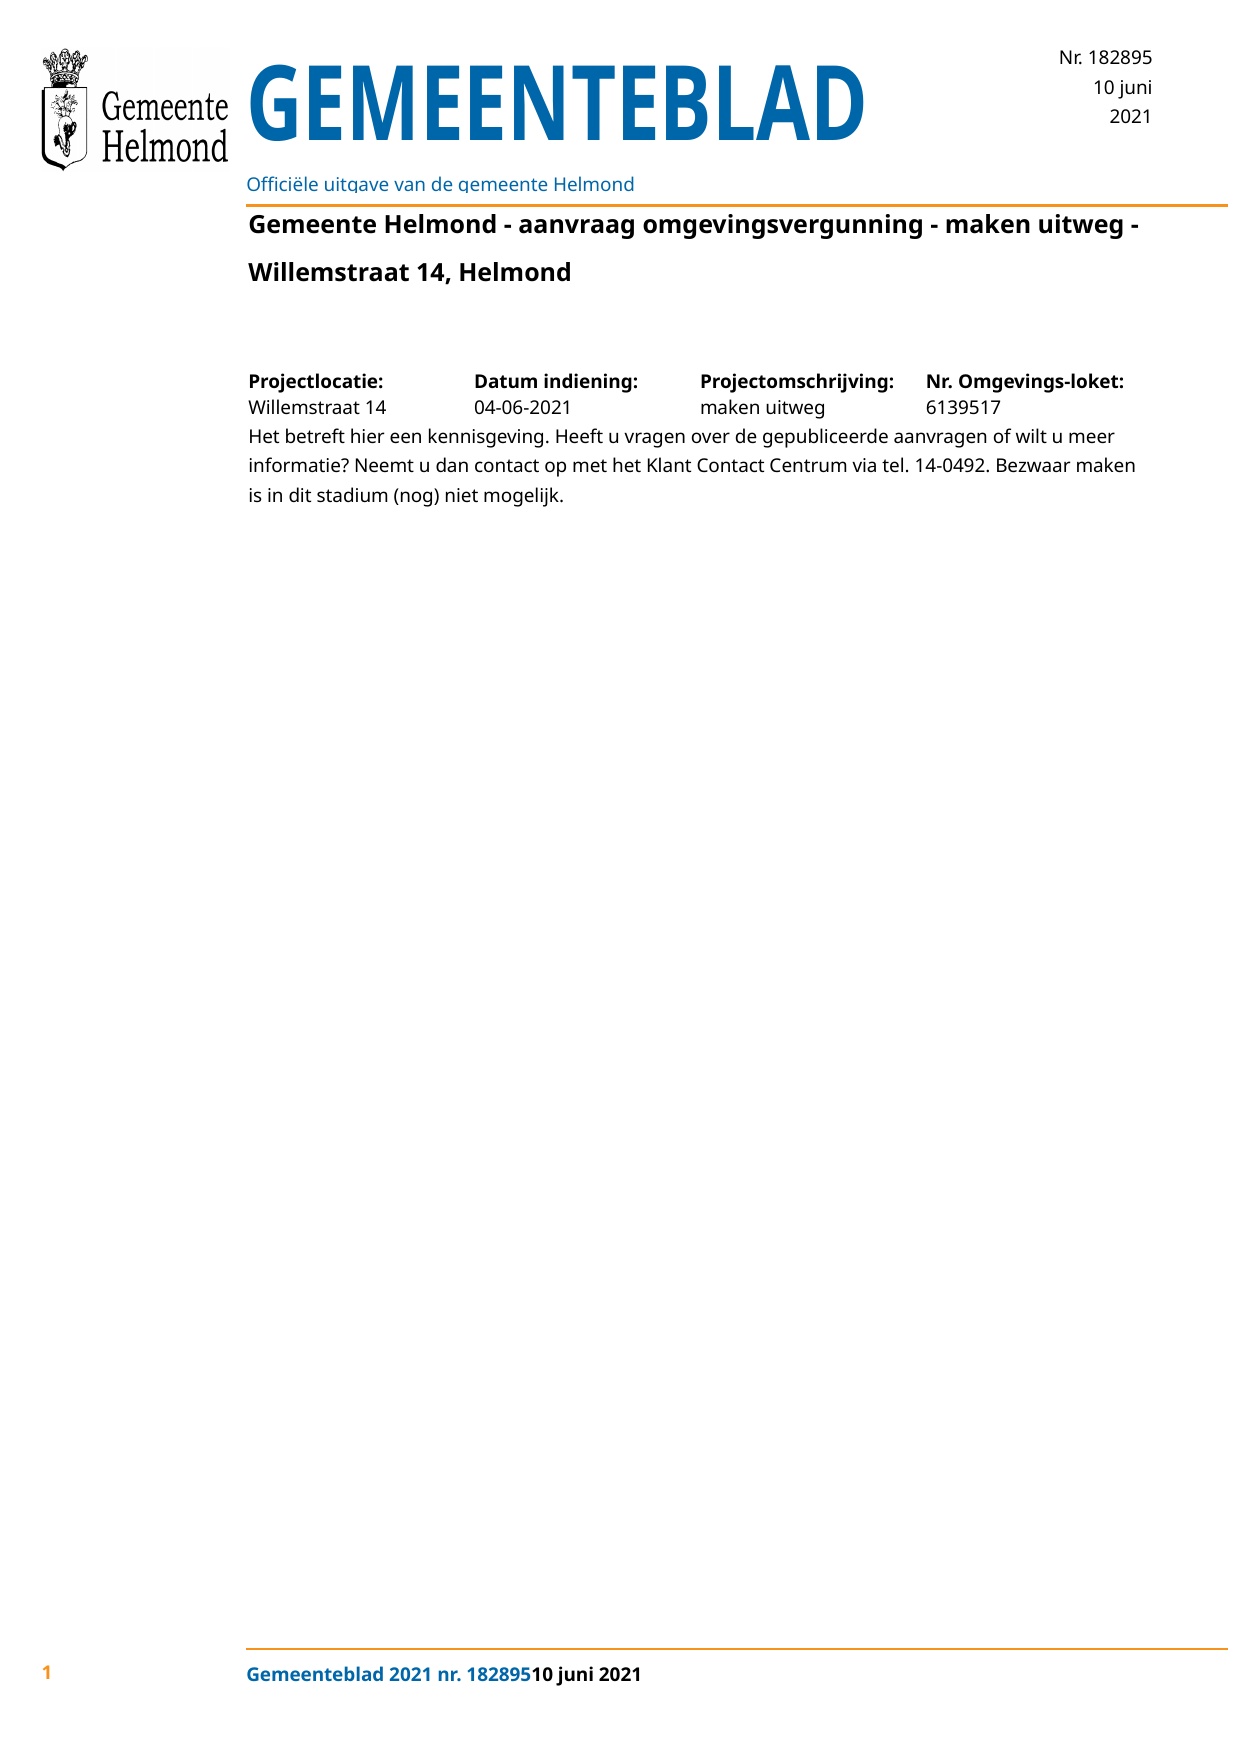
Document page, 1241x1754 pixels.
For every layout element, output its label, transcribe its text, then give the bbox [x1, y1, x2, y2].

table_header Nr. Omgevings-loket: [926, 369, 1152, 394]
table_cell Willemstraat 14 [248, 394, 474, 420]
table_cell 6139517 [926, 394, 1152, 420]
table_header Datum indiening: [474, 369, 700, 394]
text Het betreft hier een kennisgeving. Heeft u vragen over de gepubliceerde aanvragen of wilt u meer informatie? Neemt u dan contact op met het Klant Contact Centrum via tel. 14-0492. Bezwaar maken is in dit stadium (nog) niet mogelijk. [248, 423, 1152, 508]
text Gemeente Helmond - aanvraag omgevingsvergunning - maken uitweg - Willemstraat 14, Helmond [248, 207, 1152, 288]
table_cell maken uitweg [700, 394, 926, 420]
table_header Projectlocatie: [248, 369, 474, 394]
picture [41, 47, 231, 172]
table_header Projectomschrijving: [700, 369, 926, 394]
table_cell 04-06-2021 [474, 394, 700, 420]
